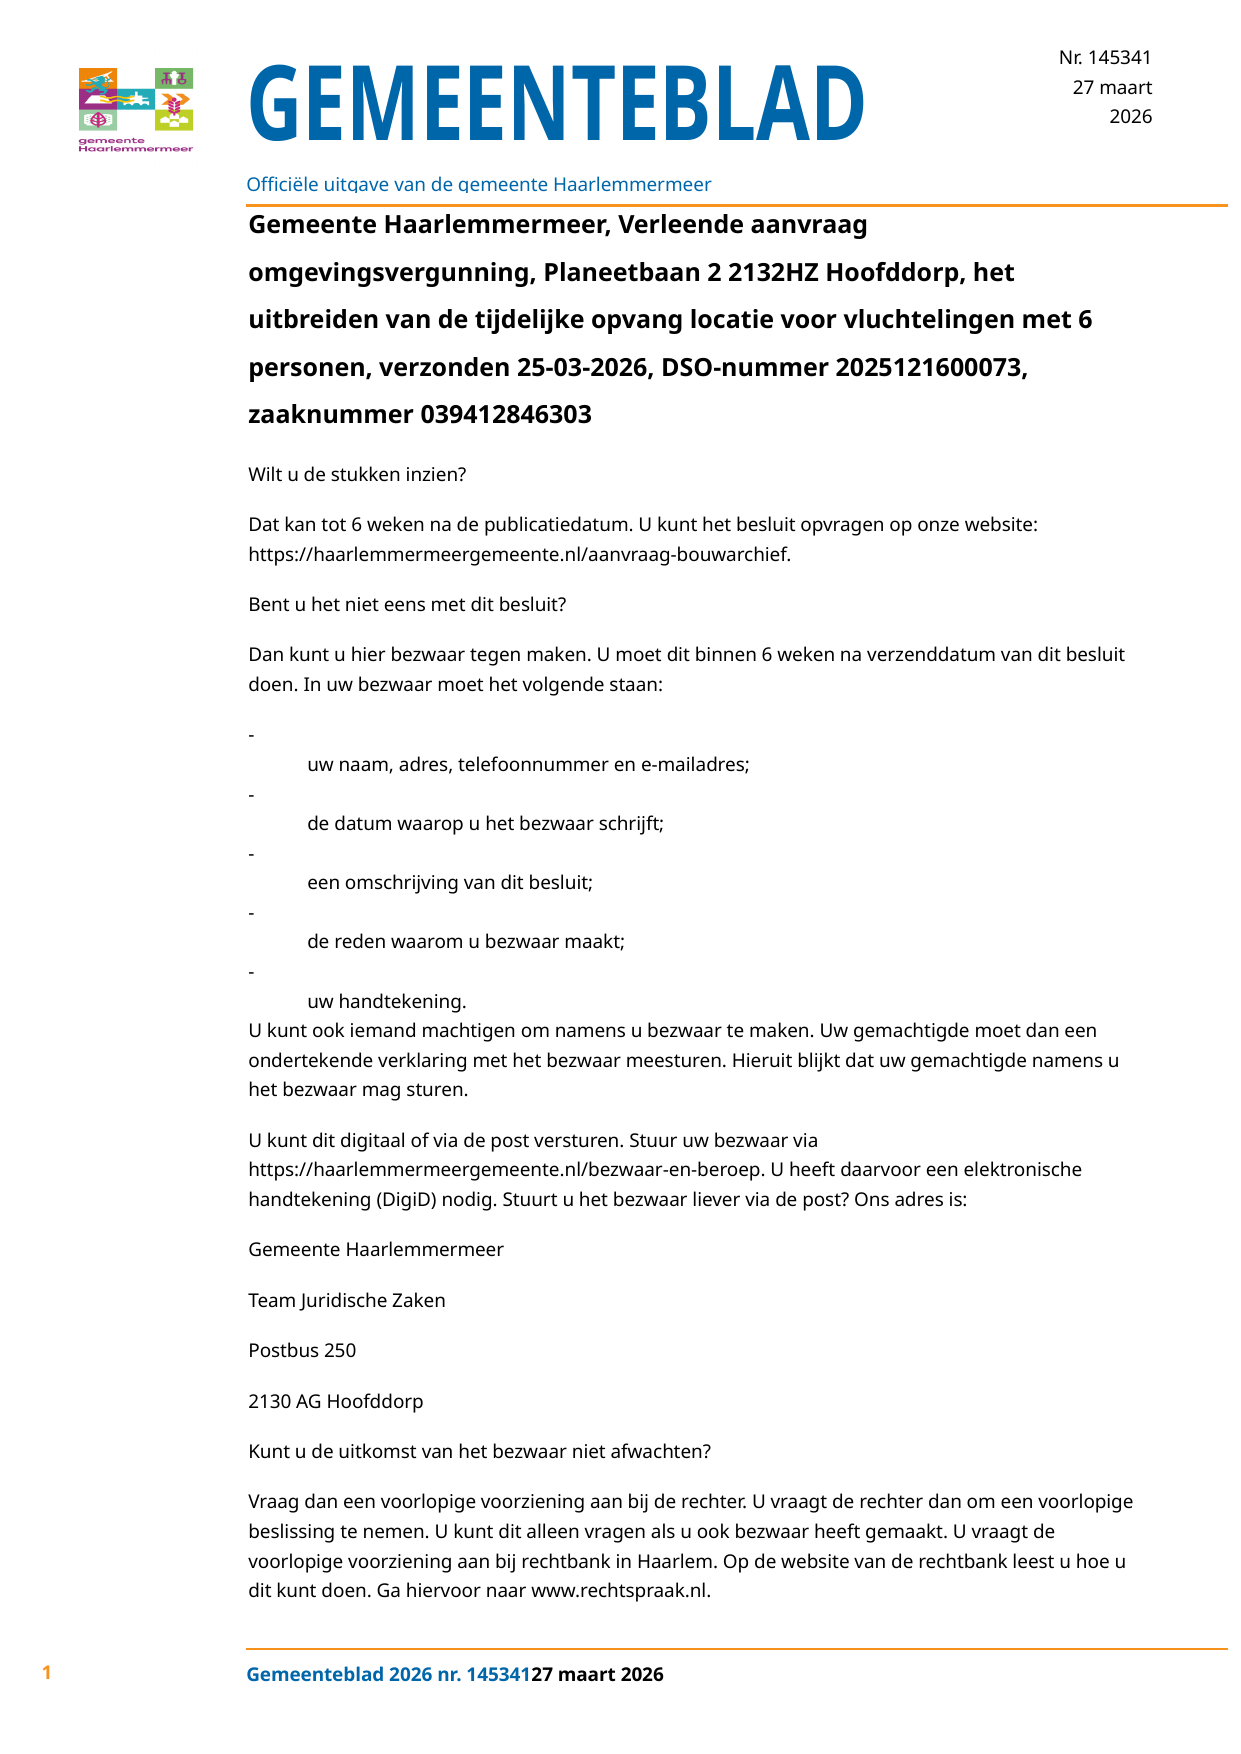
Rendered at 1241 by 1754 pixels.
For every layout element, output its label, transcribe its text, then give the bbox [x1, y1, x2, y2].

text 2130 AG Hoofddorp [248, 1388, 1152, 1413]
text Dat kan tot 6 weken na de publicatiedatum. U kunt het besluit opvragen op onze website: https://haarlemmermeergemeente.nl/aanvraag-bouwarchief. [248, 511, 1152, 566]
list uw naam, adres, telefoonnummer en e-mailadres; [248, 751, 1152, 777]
text U kunt dit digitaal of via de post versturen. Stuur uw bezwaar via https://haarlemmermeergemeente.nl/bezwaar-en-beroep. U heeft daarvoor een elektronische handtekening (DigiD) nodig. Stuurt u het bezwaar liever via de post? Ons adres is: [248, 1127, 1152, 1212]
list de reden waarom u bezwaar maakt; [248, 929, 1152, 954]
text Postbus 250 [248, 1337, 1152, 1363]
text Kunt u de uitkomst van het bezwaar niet afwachten? [248, 1438, 1152, 1464]
text Vraag dan een voorlopige voorziening aan bij de rechter. U vraagt de rechter dan om een voorlopige beslissing te nemen. U kunt dit alleen vragen als u ook bezwaar heeft gemaakt. U vraagt de voorlopige voorziening aan bij rechtbank in Haarlem. Op de website van de rechtbank leest u hoe u dit kunt doen. Ga hiervoor naar www.rechtspraak.nl. [248, 1489, 1152, 1603]
text Dan kunt u hier bezwaar tegen maken. U moet dit binnen 6 weken na verzenddatum van dit besluit doen. In uw bezwaar moet het volgende staan: [248, 642, 1152, 697]
list de datum waarop u het bezwaar schrijft; [248, 810, 1152, 836]
list uw handtekening. [248, 988, 1152, 1013]
picture [41, 47, 231, 172]
text Gemeente Haarlemmermeer [248, 1237, 1152, 1262]
text Bent u het niet eens met dit besluit? [248, 591, 1152, 617]
text Wilt u de stukken inzien? [248, 461, 1152, 486]
text Team Juridische Zaken [248, 1287, 1152, 1313]
text Gemeente Haarlemmermeer, Verleende aanvraag omgevingsvergunning, Planeetbaan 2 2132HZ Hoofddorp, het uitbreiden van de tijdelijke opvang locatie voor vluchtelingen met 6 personen, verzonden 25-03-2026, DSO-nummer 2025121600073, zaaknummer 039412846303 [248, 207, 1152, 431]
text U kunt ook iemand machtigen om namens u bezwaar te maken. Uw gemachtigde moet dan een ondertekende verklaring met het bezwaar meesturen. Hieruit blijkt dat uw gemachtigde namens u het bezwaar mag sturen. [248, 1017, 1152, 1102]
list een omschrijving van dit besluit; [248, 869, 1152, 895]
